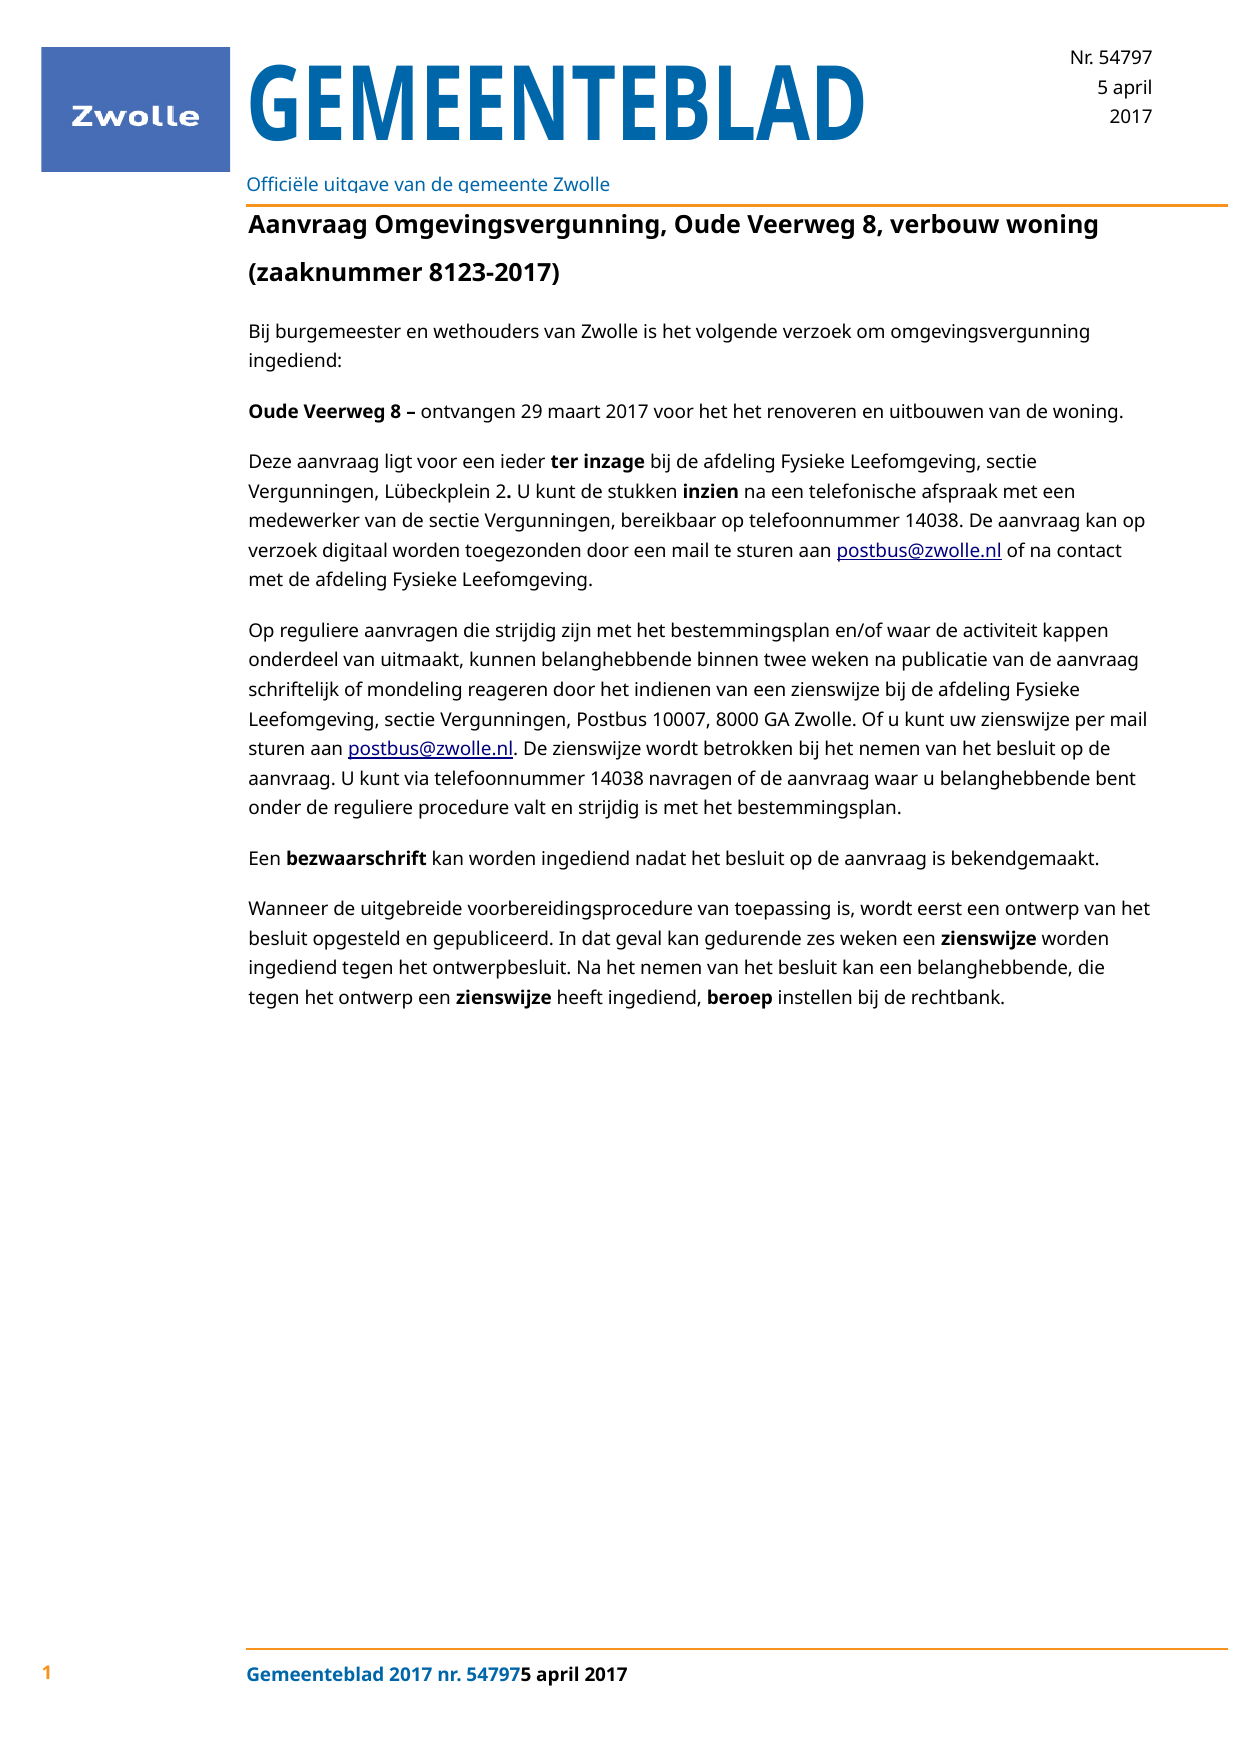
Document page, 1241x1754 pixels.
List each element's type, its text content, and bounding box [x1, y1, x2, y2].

text Wanneer de uitgebreide voorbereidingsprocedure van toepassing is, wordt eerst een ontwerp van het besluit opgesteld en gepubliceerd. In dat geval kan gedurende zes weken een zienswijze worden ingediend tegen het ontwerpbesluit. Na het nemen van het besluit kan een belanghebbende, die tegen het ontwerp een zienswijze heeft ingediend, beroep instellen bij de rechtbank. [248, 895, 1152, 1010]
text Bij burgemeester en wethouders van Zwolle is het volgende verzoek om omgevingsvergunning ingediend: [248, 318, 1152, 373]
text Op reguliere aanvragen die strijdig zijn met het bestemmingsplan en/of waar de activiteit kappen onderdeel van uitmaakt, kunnen belanghebbende binnen twee weken na publicatie van de aanvraag schriftelijk of mondeling reageren door het indienen van een zienswijze bij de afdeling Fysieke Leefomgeving, sectie Vergunningen, Postbus 10007, 8000 GA Zwolle. Of u kunt uw zienswijze per mail sturen aan postbus@zwolle.nl. De zienswijze wordt betrokken bij het nemen van het besluit op de aanvraag. U kunt via telefoonnummer 14038 navragen of de aanvraag waar u belanghebbende bent onder de reguliere procedure valt en strijdig is met het bestemmingsplan. [248, 617, 1152, 820]
text Oude Veerweg 8 – ontvangen 29 maart 2017 voor het het renoveren en uitbouwen van de woning. [248, 398, 1152, 424]
text Aanvraag Omgevingsvergunning, Oude Veerweg 8, verbouw woning (zaaknummer 8123-2017) [248, 207, 1152, 288]
text Deze aanvraag ligt voor een ieder ter inzage bij de afdeling Fysieke Leefomgeving, sectie Vergunningen, Lübeckplein 2. U kunt de stukken inzien na een telefonische afspraak met een medewerker van de sectie Vergunningen, bereikbaar op telefoonnummer 14038. De aanvraag kan op verzoek digitaal worden toegezonden door een mail te sturen aan postbus@zwolle.nl of na contact met de afdeling Fysieke Leefomgeving. [248, 448, 1152, 592]
text Een bezwaarschrift kan worden ingediend nadat het besluit op de aanvraag is bekendgemaakt. [248, 845, 1152, 871]
picture [41, 47, 231, 172]
